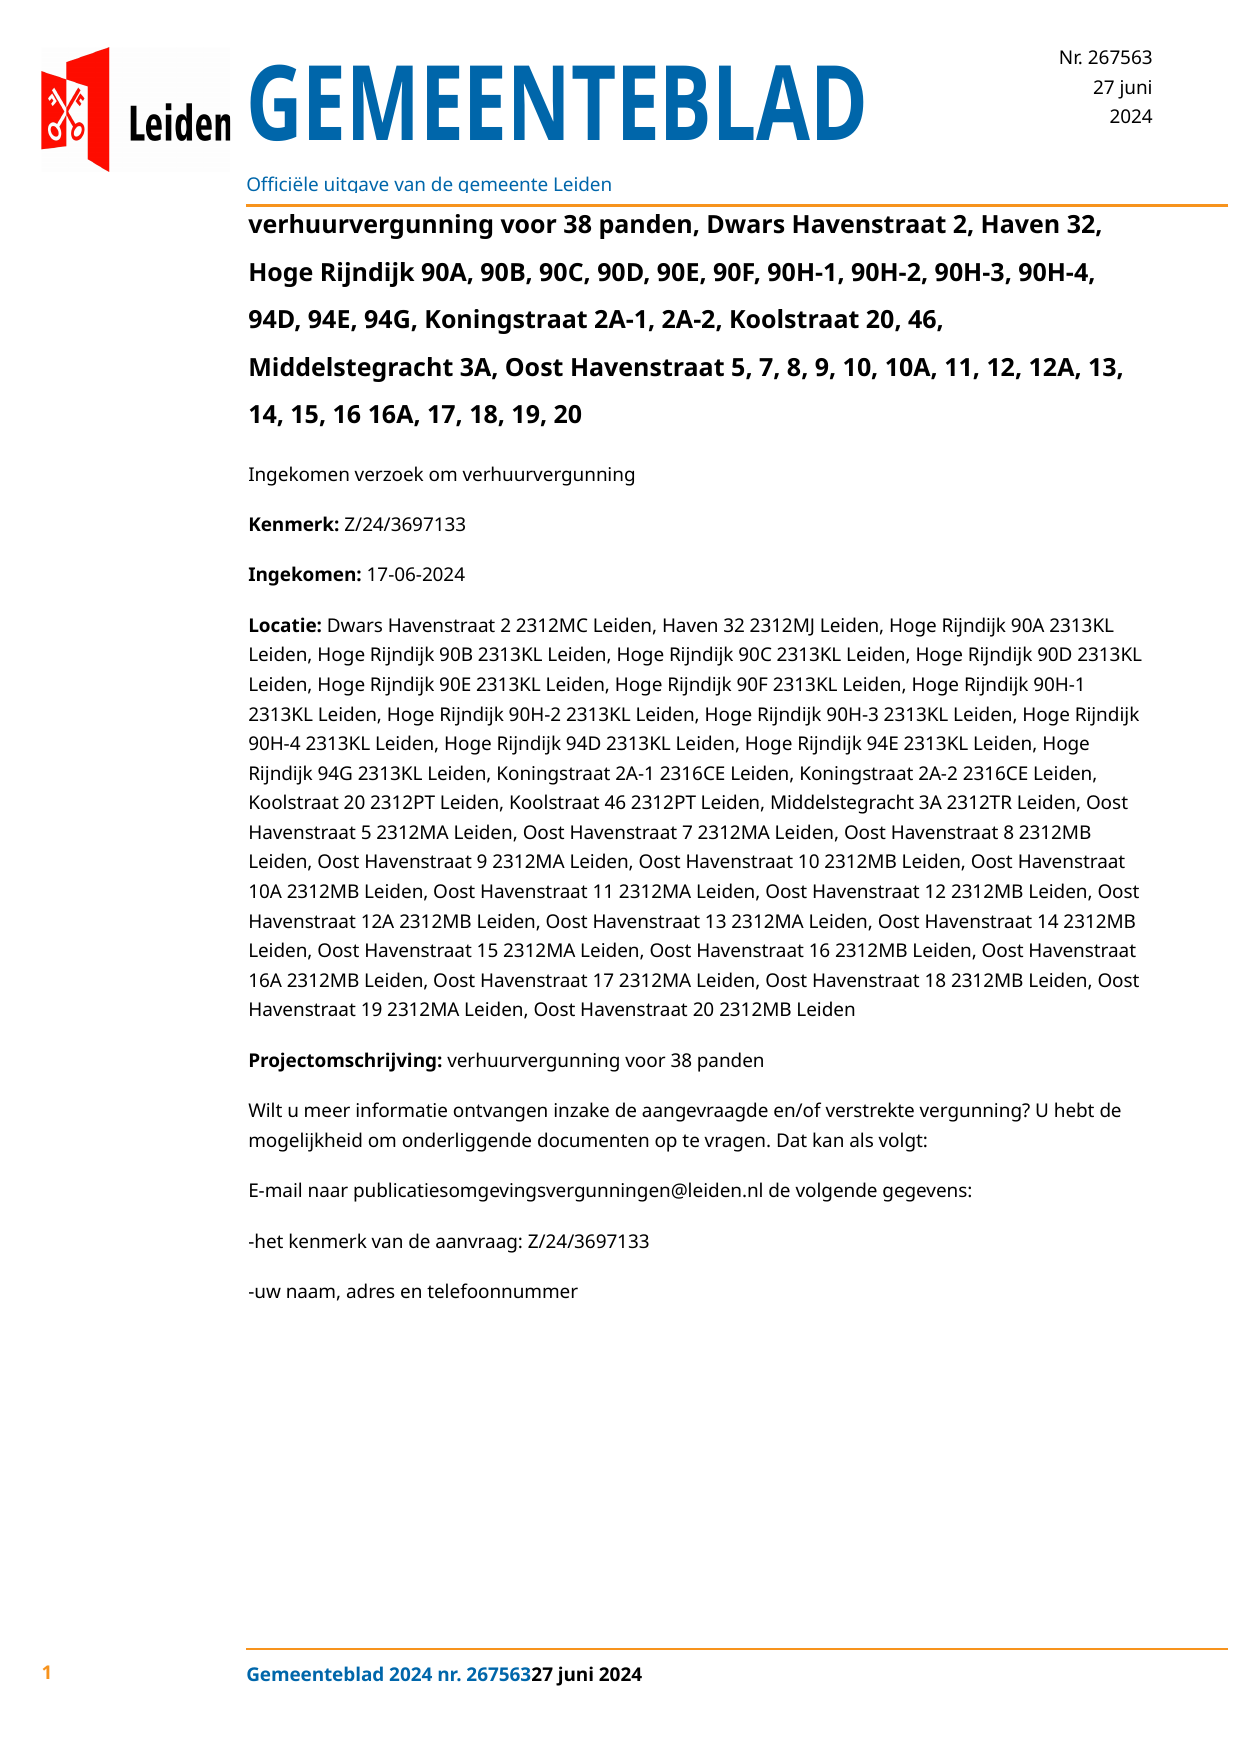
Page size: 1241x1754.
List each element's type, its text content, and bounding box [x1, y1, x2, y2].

text Wilt u meer informatie ontvangen inzake de aangevraagde en/of verstrekte vergunning? U hebt de mogelijkheid om onderliggende documenten op te vragen. Dat kan als volgt: [248, 1097, 1152, 1153]
picture [41, 47, 231, 172]
text Ingekomen verzoek om verhuurvergunning [248, 461, 1152, 486]
text Projectomschrijving: verhuurvergunning voor 38 panden [248, 1047, 1152, 1073]
text verhuurvergunning voor 38 panden, Dwars Havenstraat 2, Haven 32, Hoge Rijndijk 90A, 90B, 90C, 90D, 90E, 90F, 90H-1, 90H-2, 90H-3, 90H-4, 94D, 94E, 94G, Koningstraat 2A-1, 2A-2, Koolstraat 20, 46, Middelstegracht 3A, Oost Havenstraat 5, 7, 8, 9, 10, 10A, 11, 12, 12A, 13, 14, 15, 16 16A, 17, 18, 19, 20 [248, 207, 1152, 431]
text Locatie: Dwars Havenstraat 2 2312MC Leiden, Haven 32 2312MJ Leiden, Hoge Rijndijk 90A 2313KL Leiden, Hoge Rijndijk 90B 2313KL Leiden, Hoge Rijndijk 90C 2313KL Leiden, Hoge Rijndijk 90D 2313KL Leiden, Hoge Rijndijk 90E 2313KL Leiden, Hoge Rijndijk 90F 2313KL Leiden, Hoge Rijndijk 90H-1 2313KL Leiden, Hoge Rijndijk 90H-2 2313KL Leiden, Hoge Rijndijk 90H-3 2313KL Leiden, Hoge Rijndijk 90H-4 2313KL Leiden, Hoge Rijndijk 94D 2313KL Leiden, Hoge Rijndijk 94E 2313KL Leiden, Hoge Rijndijk 94G 2313KL Leiden, Koningstraat 2A-1 2316CE Leiden, Koningstraat 2A-2 2316CE Leiden, Koolstraat 20 2312PT Leiden, Koolstraat 46 2312PT Leiden, Middelstegracht 3A 2312TR Leiden, Oost Havenstraat 5 2312MA Leiden, Oost Havenstraat 7 2312MA Leiden, Oost Havenstraat 8 2312MB Leiden, Oost Havenstraat 9 2312MA Leiden, Oost Havenstraat 10 2312MB Leiden, Oost Havenstraat 10A 2312MB Leiden, Oost Havenstraat 11 2312MA Leiden, Oost Havenstraat 12 2312MB Leiden, Oost Havenstraat 12A 2312MB Leiden, Oost Havenstraat 13 2312MA Leiden, Oost Havenstraat 14 2312MB Leiden, Oost Havenstraat 15 2312MA Leiden, Oost Havenstraat 16 2312MB Leiden, Oost Havenstraat 16A 2312MB Leiden, Oost Havenstraat 17 2312MA Leiden, Oost Havenstraat 18 2312MB Leiden, Oost Havenstraat 19 2312MA Leiden, Oost Havenstraat 20 2312MB Leiden [248, 612, 1152, 1022]
text -het kenmerk van de aanvraag: Z/24/3697133 [248, 1228, 1152, 1253]
text E-mail naar publicatiesomgevingsvergunningen@leiden.nl de volgende gegevens: [248, 1177, 1152, 1203]
text -uw naam, adres en telefoonnummer [248, 1278, 1152, 1304]
text Kenmerk: Z/24/3697133 [248, 511, 1152, 537]
text Ingekomen: 17-06-2024 [248, 562, 1152, 587]
